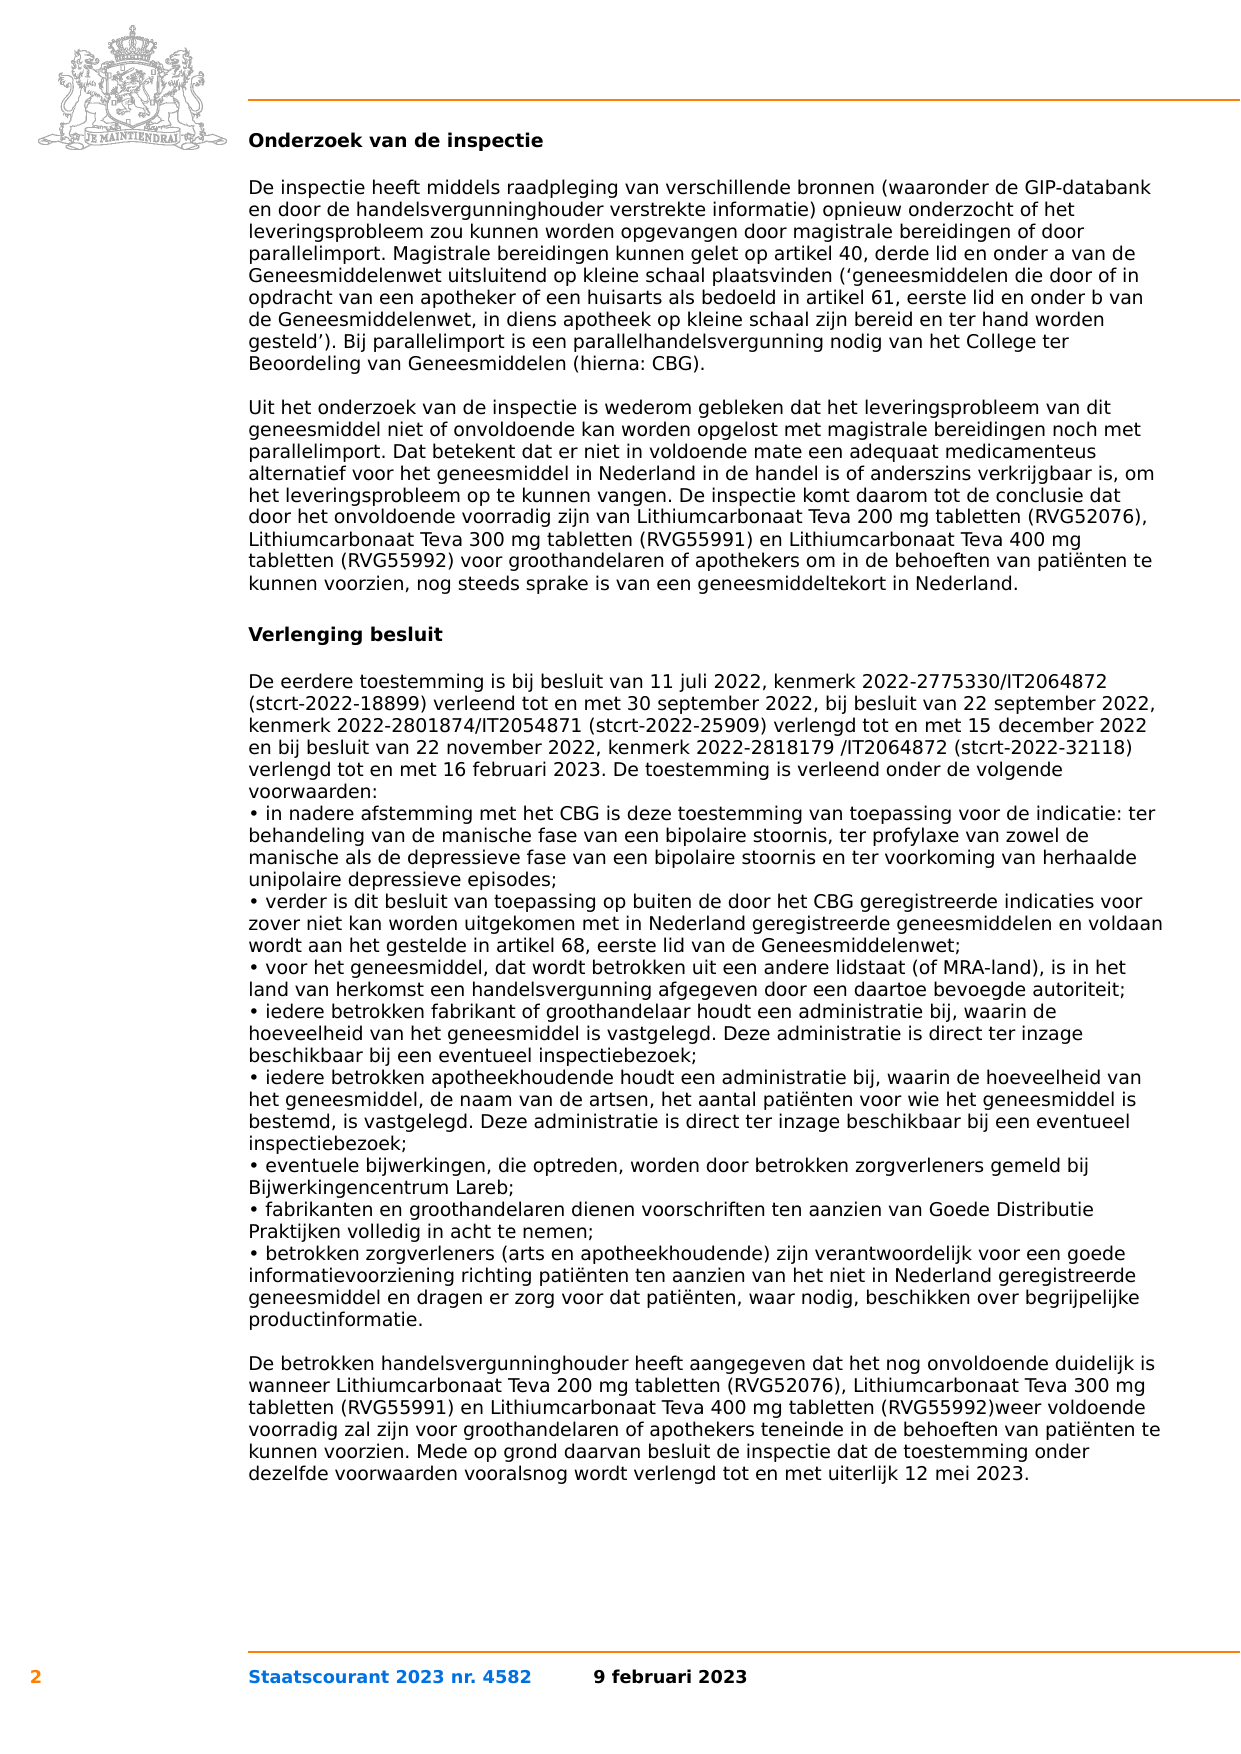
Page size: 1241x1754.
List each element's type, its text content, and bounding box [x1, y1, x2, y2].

text De eerdere toestemming is bij besluit van 11 juli 2022, kenmerk 2022-2775330/IT2064872 (stcrt-2022-18899) verleend tot en met 30 september 2022, bij besluit van 22 september 2022, kenmerk 2022-2801874/IT2054871 (stcrt-2022-25909) verlengd tot en met 15 december 2022 en bij besluit van 22 november 2022, kenmerk 2022-2818179 /IT2064872 (stcrt-2022-32118) verlengd tot en met 16 februari 2023. De toestemming is verleend onder de volgende voorwaarden: [248, 671, 1163, 803]
picture [38, 25, 227, 150]
text • iedere betrokken apotheekhoudende houdt een administratie bij, waarin de hoeveelheid van het geneesmiddel, de naam van de artsen, het aantal patiënten voor wie het geneesmiddel is bestemd, is vastgelegd. Deze administratie is direct ter inzage beschikbaar bij een eventueel inspectiebezoek; [248, 1067, 1163, 1155]
text • in nadere afstemming met het CBG is deze toestemming van toepassing voor de indicatie: ter behandeling van de manische fase van een bipolaire stoornis, ter profylaxe van zowel de manische als de depressieve fase van een bipolaire stoornis en ter voorkoming van herhaalde unipolaire depressieve episodes; [248, 803, 1163, 891]
text De inspectie heeft middels raadpleging van verschillende bronnen (waaronder de GIP-databank en door de handelsvergunninghouder verstrekte informatie) opnieuw onderzocht of het leveringsprobleem zou kunnen worden opgevangen door magistrale bereidingen of door parallelimport. Magistrale bereidingen kunnen gelet op artikel 40, derde lid en onder a van de Geneesmiddelenwet uitsluitend op kleine schaal plaatsvinden (‘geneesmiddelen die door of in opdracht van een apotheker of een huisarts als bedoeld in artikel 61, eerste lid en onder b van de Geneesmiddelenwet, in diens apotheek op kleine schaal zijn bereid en ter hand worden gesteld’). Bij parallelimport is een parallelhandelsvergunning nodig van het College ter Beoordeling van Geneesmiddelen (hierna: CBG). [248, 177, 1163, 375]
text De betrokken handelsvergunninghouder heeft aangegeven dat het nog onvoldoende duidelijk is wanneer Lithiumcarbonaat Teva 200 mg tabletten (RVG52076), Lithiumcarbonaat Teva 300 mg tabletten (RVG55991) en Lithiumcarbonaat Teva 400 mg tabletten (RVG55992)weer voldoende voorradig zal zijn voor groothandelaren of apothekers teneinde in de behoeften van patiënten te kunnen voorzien. Mede op grond daarvan besluit de inspectie dat de toestemming onder dezelfde voorwaarden vooralsnog wordt verlengd tot en met uiterlijk 12 mei 2023. [248, 1353, 1163, 1484]
text • iedere betrokken fabrikant of groothandelaar houdt een administratie bij, waarin de hoeveelheid van het geneesmiddel is vastgelegd. Deze administratie is direct ter inzage beschikbaar bij een eventueel inspectiebezoek; [248, 1001, 1163, 1067]
subtitle Onderzoek van de inspectie [248, 130, 1163, 152]
text • voor het geneesmiddel, dat wordt betrokken uit een andere lidstaat (of MRA-land), is in het land van herkomst een handelsvergunning afgegeven door een daartoe bevoegde autoriteit; [248, 957, 1163, 1001]
text • betrokken zorgverleners (arts en apotheekhoudende) zijn verantwoordelijk voor een goede informatievoorziening richting patiënten ten aanzien van het niet in Nederland geregistreerde geneesmiddel en dragen er zorg voor dat patiënten, waar nodig, beschikken over begrijpelijke productinformatie. [248, 1243, 1163, 1331]
text • fabrikanten en groothandelaren dienen voorschriften ten aanzien van Goede Distributie Praktijken volledig in acht te nemen; [248, 1199, 1163, 1243]
subtitle Verlenging besluit [248, 624, 1163, 646]
text Uit het onderzoek van de inspectie is wederom gebleken dat het leveringsprobleem van dit geneesmiddel niet of onvoldoende kan worden opgelost met magistrale bereidingen noch met parallelimport. Dat betekent dat er niet in voldoende mate een adequaat medicamenteus alternatief voor het geneesmiddel in Nederland in de handel is of anderszins verkrijgbaar is, om het leveringsprobleem op te kunnen vangen. De inspectie komt daarom tot de conclusie dat door het onvoldoende voorradig zijn van Lithiumcarbonaat Teva 200 mg tabletten (RVG52076), Lithiumcarbonaat Teva 300 mg tabletten (RVG55991) en Lithiumcarbonaat Teva 400 mg tabletten (RVG55992) voor groothandelaren of apothekers om in de behoeften van patiënten te kunnen voorzien, nog steeds sprake is van een geneesmiddeltekort in Nederland. [248, 397, 1163, 594]
text • verder is dit besluit van toepassing op buiten de door het CBG geregistreerde indicaties voor zover niet kan worden uitgekomen met in Nederland geregistreerde geneesmiddelen en voldaan wordt aan het gestelde in artikel 68, eerste lid van de Geneesmiddelenwet; [248, 891, 1163, 957]
text • eventuele bijwerkingen, die optreden, worden door betrokken zorgverleners gemeld bij Bijwerkingencentrum Lareb; [248, 1155, 1163, 1199]
